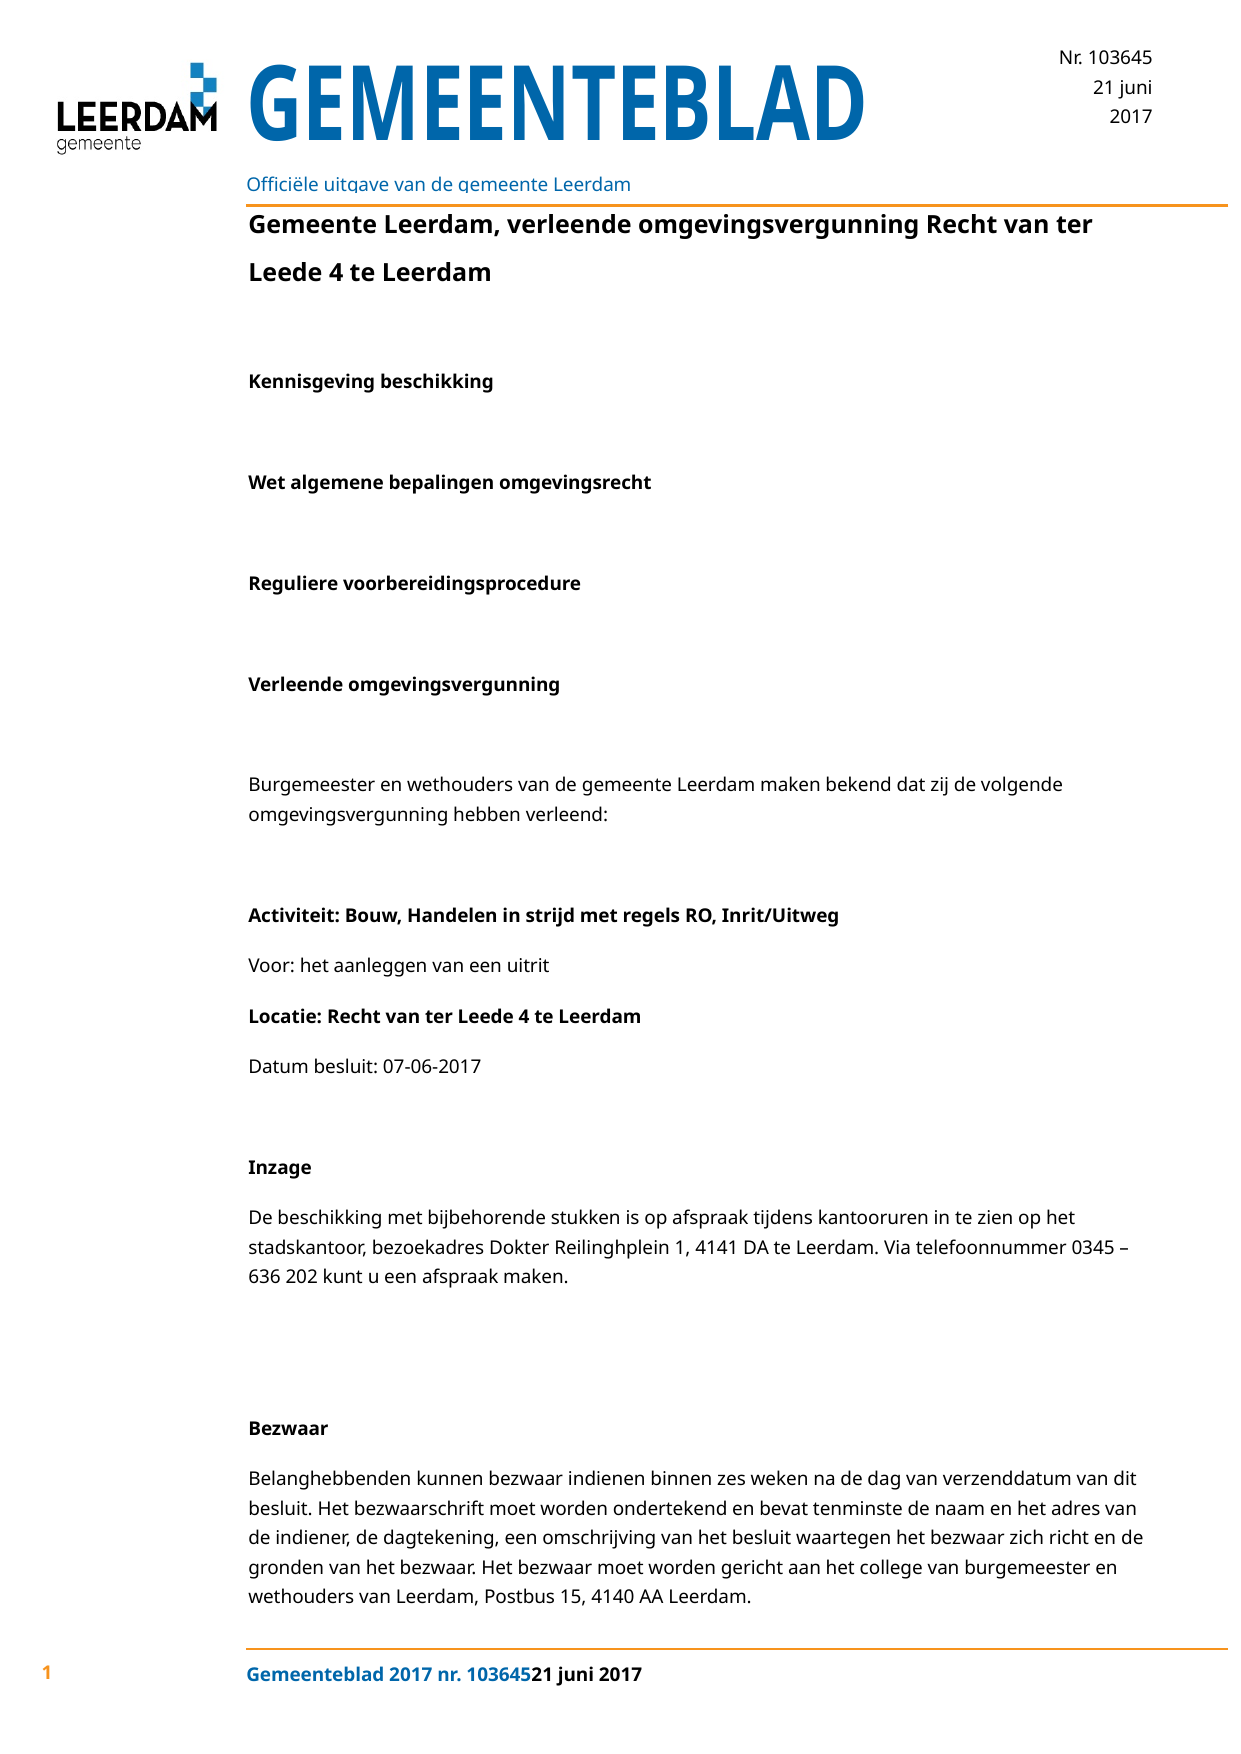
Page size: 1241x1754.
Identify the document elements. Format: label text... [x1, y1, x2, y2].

text Kennisgeving beschikking [248, 368, 1152, 394]
text De beschikking met bijbehorende stukken is op afspraak tijdens kantooruren in te zien op het stadskantoor, bezoekadres Dokter Reilinghplein 1, 4141 DA te Leerdam. Via telefoonnummer 0345 – 636 202 kunt u een afspraak maken. [248, 1204, 1152, 1289]
text Burgemeester en wethouders van de gemeente Leerdam maken bekend dat zij de volgende omgevingsvergunning hebben verleend: [248, 772, 1152, 827]
text Gemeente Leerdam, verleende omgevingsvergunning Recht van ter Leede 4 te Leerdam [248, 207, 1152, 288]
text Activiteit: Bouw, Handelen in strijd met regels RO, Inrit/Uitweg [248, 902, 1152, 928]
text Verleende omgevingsvergunning [248, 671, 1152, 697]
text Wet algemene bepalingen omgevingsrecht [248, 469, 1152, 495]
text Inzage [248, 1154, 1152, 1180]
text Voor: het aanleggen van een uitrit [248, 952, 1152, 978]
text Locatie: Recht van ter Leede 4 te Leerdam [248, 1003, 1152, 1029]
text Datum besluit: 07-06-2017 [248, 1053, 1152, 1079]
text Reguliere voorbereidingsprocedure [248, 570, 1152, 596]
text Bezwaar [248, 1415, 1152, 1441]
text Belanghebbenden kunnen bezwaar indienen binnen zes weken na de dag van verzenddatum van dit besluit. Het bezwaarschrift moet worden ondertekend en bevat tenminste de naam en het adres van de indiener, de dagtekening, een omschrijving van het besluit waartegen het bezwaar zich richt en de gronden van het bezwaar. Het bezwaar moet worden gericht aan het college van burgemeester en wethouders van Leerdam, Postbus 15, 4140 AA Leerdam. [248, 1465, 1152, 1609]
picture [41, 47, 231, 172]
